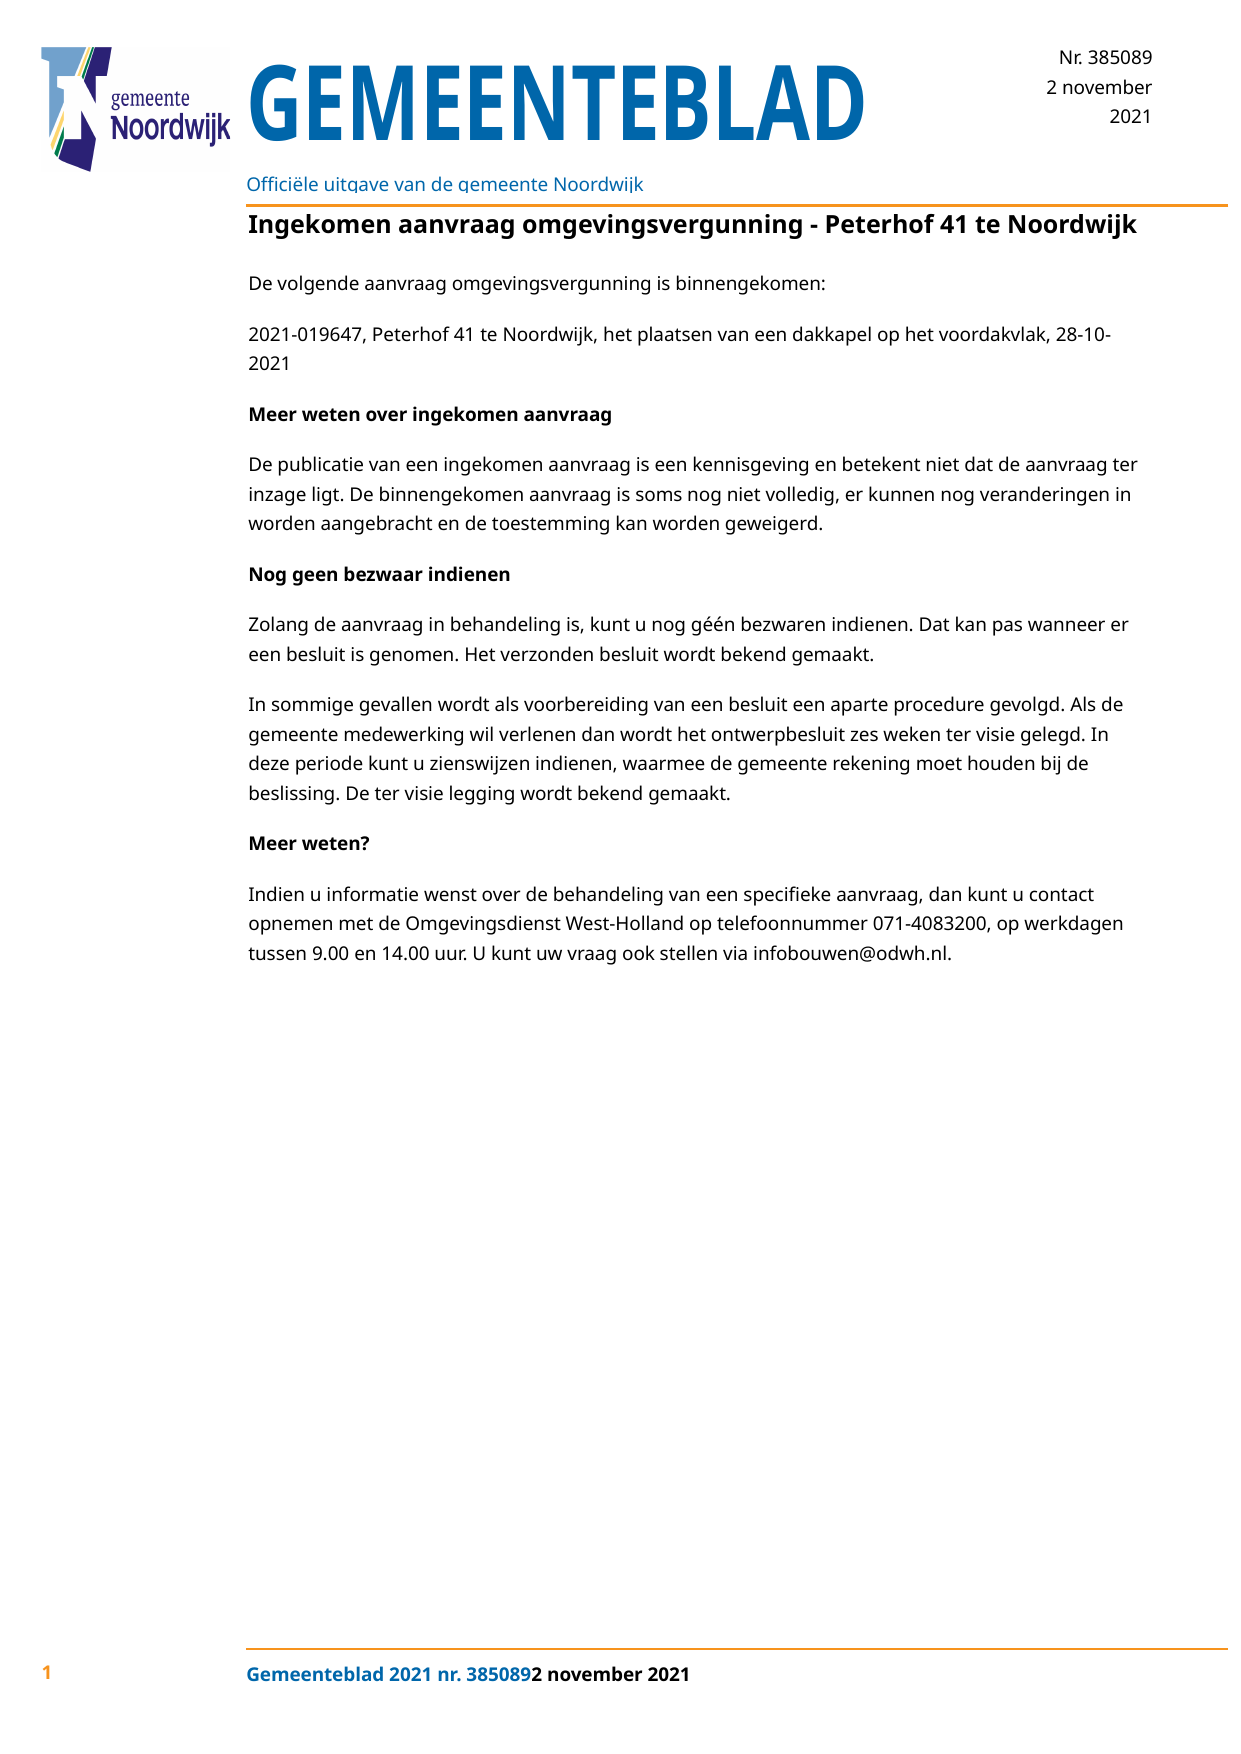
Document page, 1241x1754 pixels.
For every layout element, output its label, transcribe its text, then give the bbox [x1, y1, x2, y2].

text De volgende aanvraag omgevingsvergunning is binnengekomen: [248, 270, 1152, 296]
picture [41, 47, 231, 172]
text Indien u informatie wenst over de behandeling van een specifieke aanvraag, dan kunt u contact opnemen met de Omgevingsdienst West-Holland op telefoonnummer 071-4083200, op werkdagen tussen 9.00 en 14.00 uur. U kunt uw vraag ook stellen via infobouwen@odwh.nl. [248, 881, 1152, 966]
text 2021-019647, Peterhof 41 te Noordwijk, het plaatsen van een dakkapel op het voordakvlak, 28-10-2021 [248, 321, 1152, 376]
text Meer weten? [248, 830, 1152, 856]
text In sommige gevallen wordt als voorbereiding van een besluit een aparte procedure gevolgd. Als de gemeente medewerking wil verlenen dan wordt het ontwerpbesluit zes weken ter visie gelegd. In deze periode kunt u zienswijzen indienen, waarmee de gemeente rekening moet houden bij de beslissing. De ter visie legging wordt bekend gemaakt. [248, 691, 1152, 806]
text Nog geen bezwaar indienen [248, 561, 1152, 586]
text Meer weten over ingekomen aanvraag [248, 401, 1152, 426]
text Ingekomen aanvraag omgevingsvergunning - Peterhof 41 te Noordwijk [248, 207, 1152, 241]
text De publicatie van een ingekomen aanvraag is een kennisgeving en betekent niet dat de aanvraag ter inzage ligt. De binnengekomen aanvraag is soms nog niet volledig, er kunnen nog veranderingen in worden aangebracht en de toestemming kan worden geweigerd. [248, 451, 1152, 536]
text Zolang de aanvraag in behandeling is, kunt u nog géén bezwaren indienen. Dat kan pas wanneer er een besluit is genomen. Het verzonden besluit wordt bekend gemaakt. [248, 611, 1152, 666]
